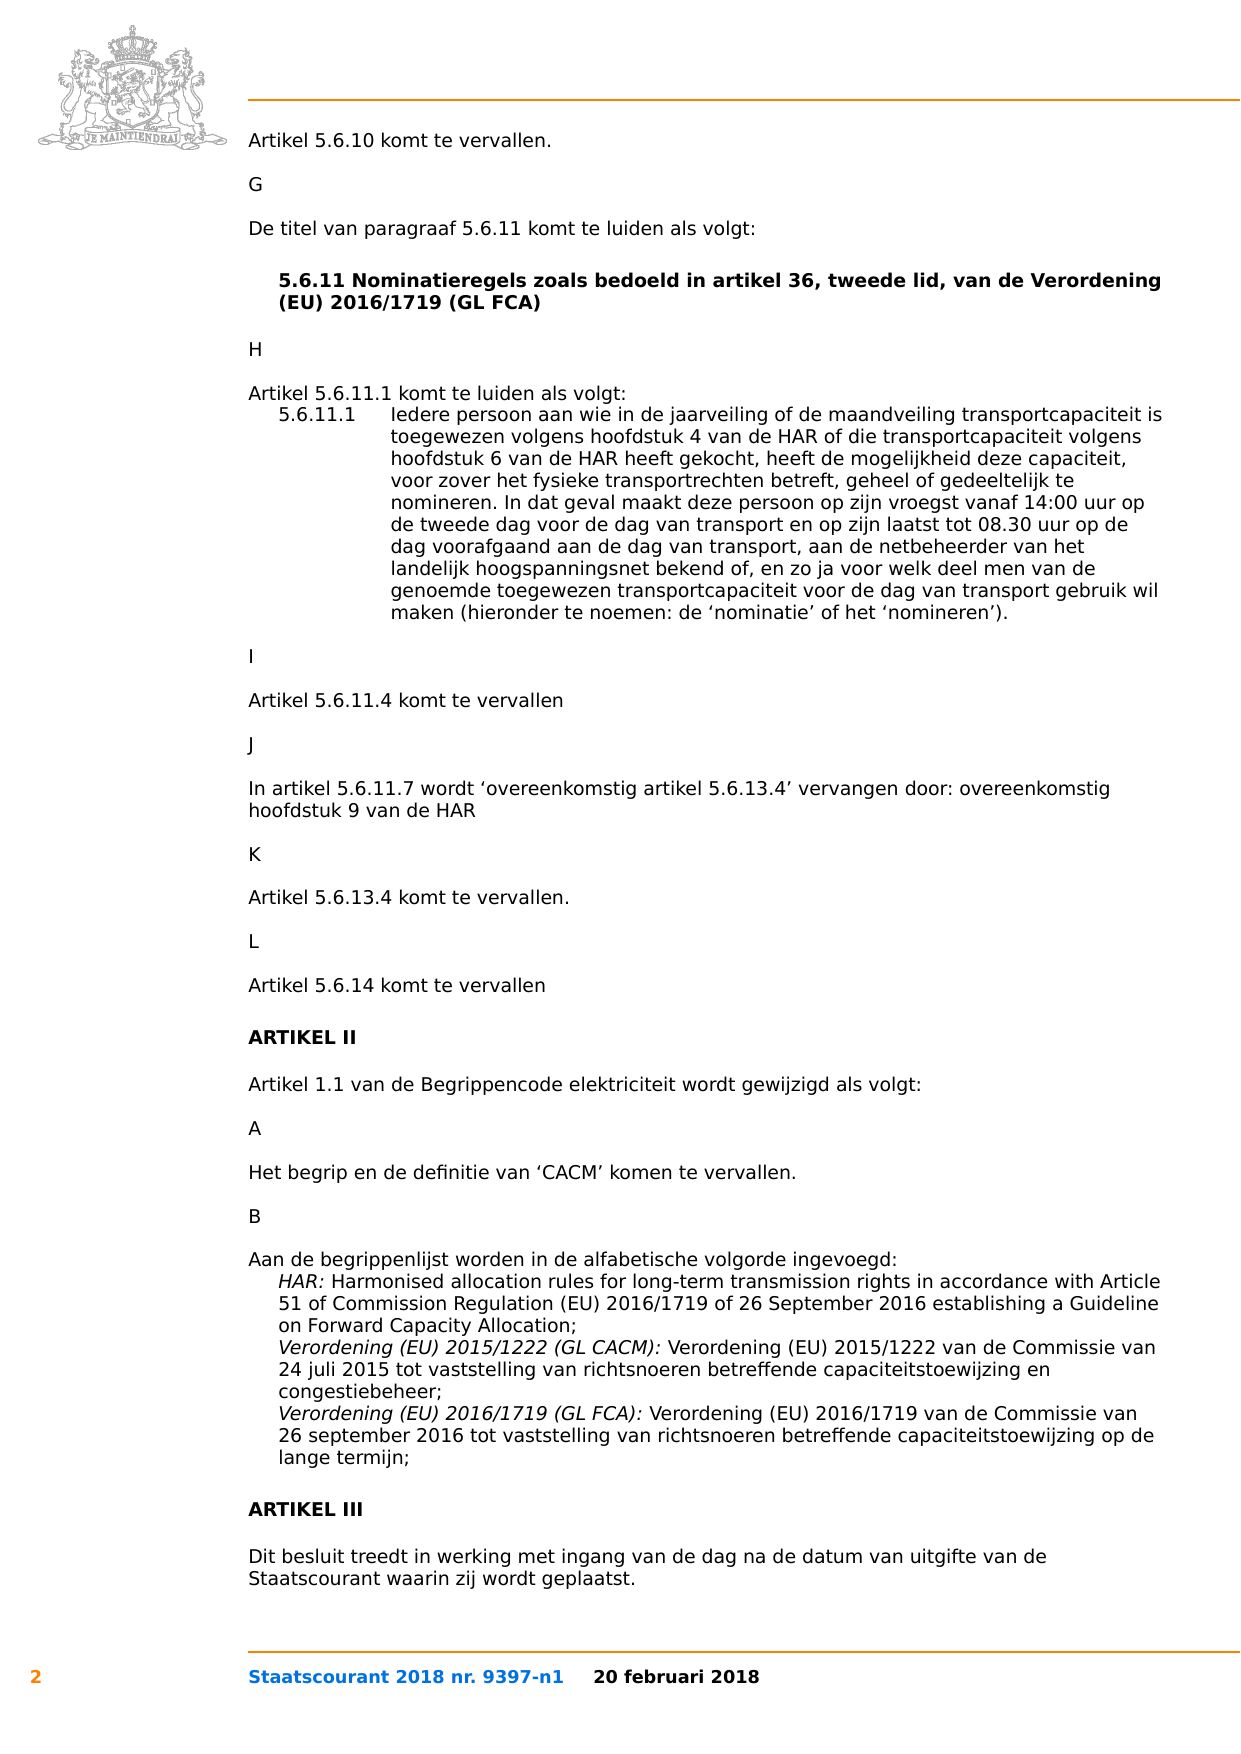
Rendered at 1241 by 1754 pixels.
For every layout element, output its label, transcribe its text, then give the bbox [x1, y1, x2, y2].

picture [38, 25, 227, 150]
subtitle 5.6.11 Nominatieregels zoals bedoeld in artikel 36, tweede lid, van de Verordening (EU) 2016/1719 (GL FCA) [278, 269, 1163, 313]
text Artikel 1.1 van de Begrippencode elektriciteit wordt gewijzigd als volgt: [248, 1074, 1163, 1096]
text I [248, 646, 1163, 668]
text Dit besluit treedt in werking met ingang van de dag na de datum van uitgifte van de Staatscourant waarin zij wordt geplaatst. [248, 1546, 1163, 1590]
text Artikel 5.6.14 komt te vervallen [248, 975, 1163, 997]
text G [248, 174, 1163, 196]
text A [248, 1118, 1163, 1140]
text HAR: Harmonised allocation rules for long-term transmission rights in accordance with Article 51 of Commission Regulation (EU) 2016/1719 of 26 September 2016 establishing a Guideline on Forward Capacity Allocation; [278, 1271, 1163, 1337]
text Verordening (EU) 2016/1719 (GL FCA): Verordening (EU) 2016/1719 van de Commissie van 26 september 2016 tot vaststelling van richtsnoeren betreffende capaciteitstoewijzing op de lange termijn; [278, 1403, 1163, 1469]
subtitle ARTIKEL II [248, 1027, 1163, 1049]
text Artikel 5.6.11.4 komt te vervallen [248, 690, 1163, 712]
text Artikel 5.6.13.4 komt te vervallen. [248, 887, 1163, 909]
text K [248, 843, 1163, 865]
text L [248, 931, 1163, 953]
text B [248, 1206, 1163, 1227]
subtitle ARTIKEL III [248, 1499, 1163, 1521]
text Aan de begrippenlijst worden in de alfabetische volgorde ingevoegd: [248, 1249, 1163, 1271]
text Het begrip en de definitie van ‘CACM’ komen te vervallen. [248, 1162, 1163, 1184]
text H [248, 338, 1163, 361]
text Artikel 5.6.11.1 komt te luiden als volgt: [248, 382, 1163, 404]
text J [248, 734, 1163, 756]
text In artikel 5.6.11.7 wordt ‘overeenkomstig artikel 5.6.13.4’ vervangen door: overeenkomstig hoofdstuk 9 van de HAR [248, 778, 1163, 822]
text De titel van paragraaf 5.6.11 komt te luiden als volgt: [248, 218, 1163, 239]
text 5.6.11.1 Iedere persoon aan wie in de jaarveiling of de maandveiling transportcapaciteit is toegewezen volgens hoofdstuk 4 van de HAR of die transportcapaciteit volgens hoofdstuk 6 van de HAR heeft gekocht, heeft de mogelijkheid deze capaciteit, voor zover het fysieke transportrechten betreft, geheel of gedeeltelijk te nomineren. In dat geval maakt deze persoon op zijn vroegst vanaf 14:00 uur op de tweede dag voor de dag van transport en op zijn laatst tot 08.30 uur op de dag voorafgaand aan de dag van transport, aan de netbeheerder van het landelijk hoogspanningsnet bekend of, en zo ja voor welk deel men van de genoemde toegewezen transportcapaciteit voor de dag van transport gebruik wil maken (hieronder te noemen: de ‘nominatie’ of het ‘nomineren’). [278, 404, 1163, 624]
text Verordening (EU) 2015/1222 (GL CACM): Verordening (EU) 2015/1222 van de Commissie van 24 juli 2015 tot vaststelling van richtsnoeren betreffende capaciteitstoewijzing en congestiebeheer; [278, 1337, 1163, 1403]
text Artikel 5.6.10 komt te vervallen. [248, 130, 1163, 152]
